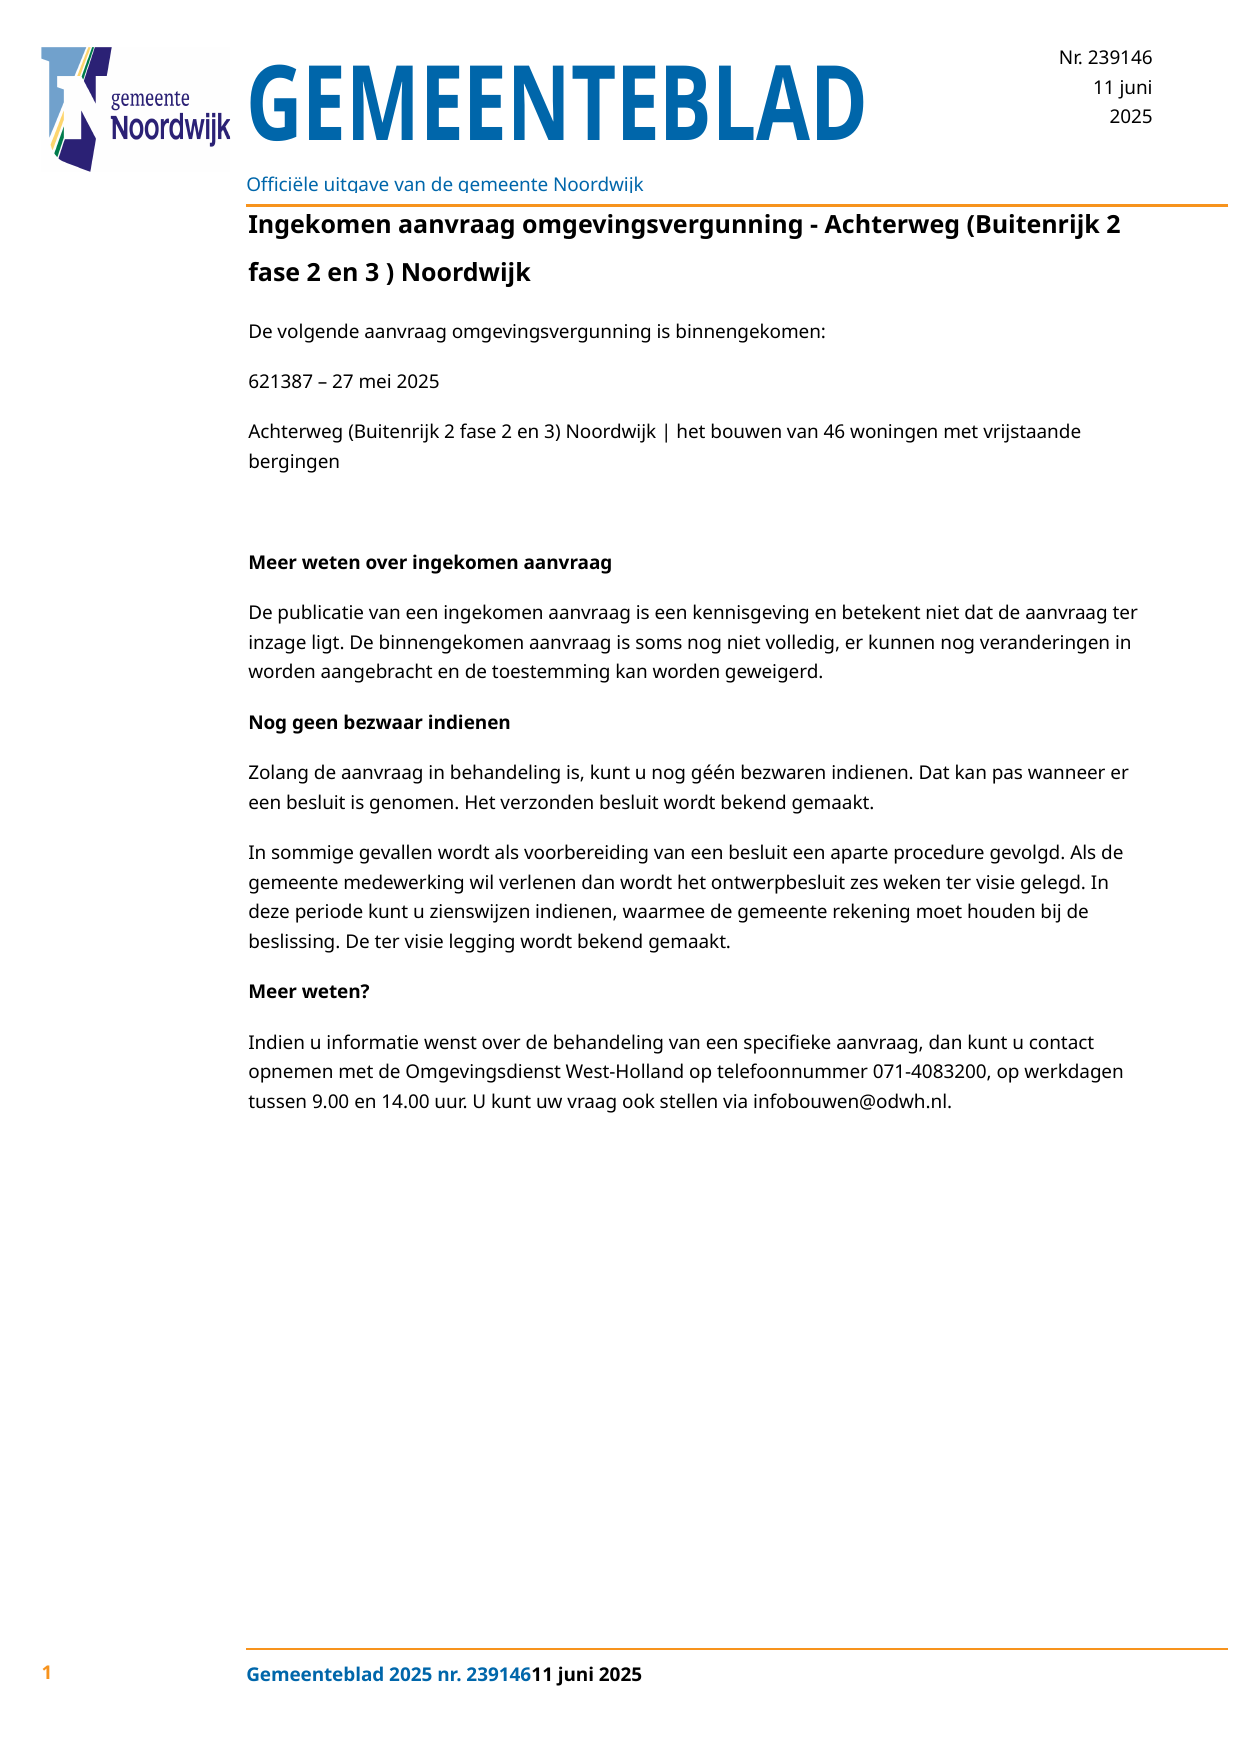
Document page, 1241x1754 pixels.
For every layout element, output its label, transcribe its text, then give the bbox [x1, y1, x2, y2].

text Indien u informatie wenst over de behandeling van een specifieke aanvraag, dan kunt u contact opnemen met de Omgevingsdienst West-Holland op telefoonnummer 071-4083200, op werkdagen tussen 9.00 en 14.00 uur. U kunt uw vraag ook stellen via infobouwen@odwh.nl. [248, 1029, 1152, 1114]
text Meer weten? [248, 979, 1152, 1004]
text Ingekomen aanvraag omgevingsvergunning - Achterweg (Buitenrijk 2 fase 2 en 3 ) Noordwijk [248, 207, 1152, 288]
text In sommige gevallen wordt als voorbereiding van een besluit een aparte procedure gevolgd. Als de gemeente medewerking wil verlenen dan wordt het ontwerpbesluit zes weken ter visie gelegd. In deze periode kunt u zienswijzen indienen, waarmee de gemeente rekening moet houden bij de beslissing. De ter visie legging wordt bekend gemaakt. [248, 839, 1152, 954]
text Nog geen bezwaar indienen [248, 709, 1152, 735]
text Achterweg (Buitenrijk 2 fase 2 en 3) Noordwijk | het bouwen van 46 woningen met vrijstaande bergingen [248, 419, 1152, 474]
text Meer weten over ingekomen aanvraag [248, 549, 1152, 575]
picture [41, 47, 231, 172]
text De publicatie van een ingekomen aanvraag is een kennisgeving en betekent niet dat de aanvraag ter inzage ligt. De binnengekomen aanvraag is soms nog niet volledig, er kunnen nog veranderingen in worden aangebracht en de toestemming kan worden geweigerd. [248, 599, 1152, 684]
text 621387 – 27 mei 2025 [248, 368, 1152, 394]
text De volgende aanvraag omgevingsvergunning is binnengekomen: [248, 318, 1152, 344]
text Zolang de aanvraag in behandeling is, kunt u nog géén bezwaren indienen. Dat kan pas wanneer er een besluit is genomen. Het verzonden besluit wordt bekend gemaakt. [248, 759, 1152, 815]
